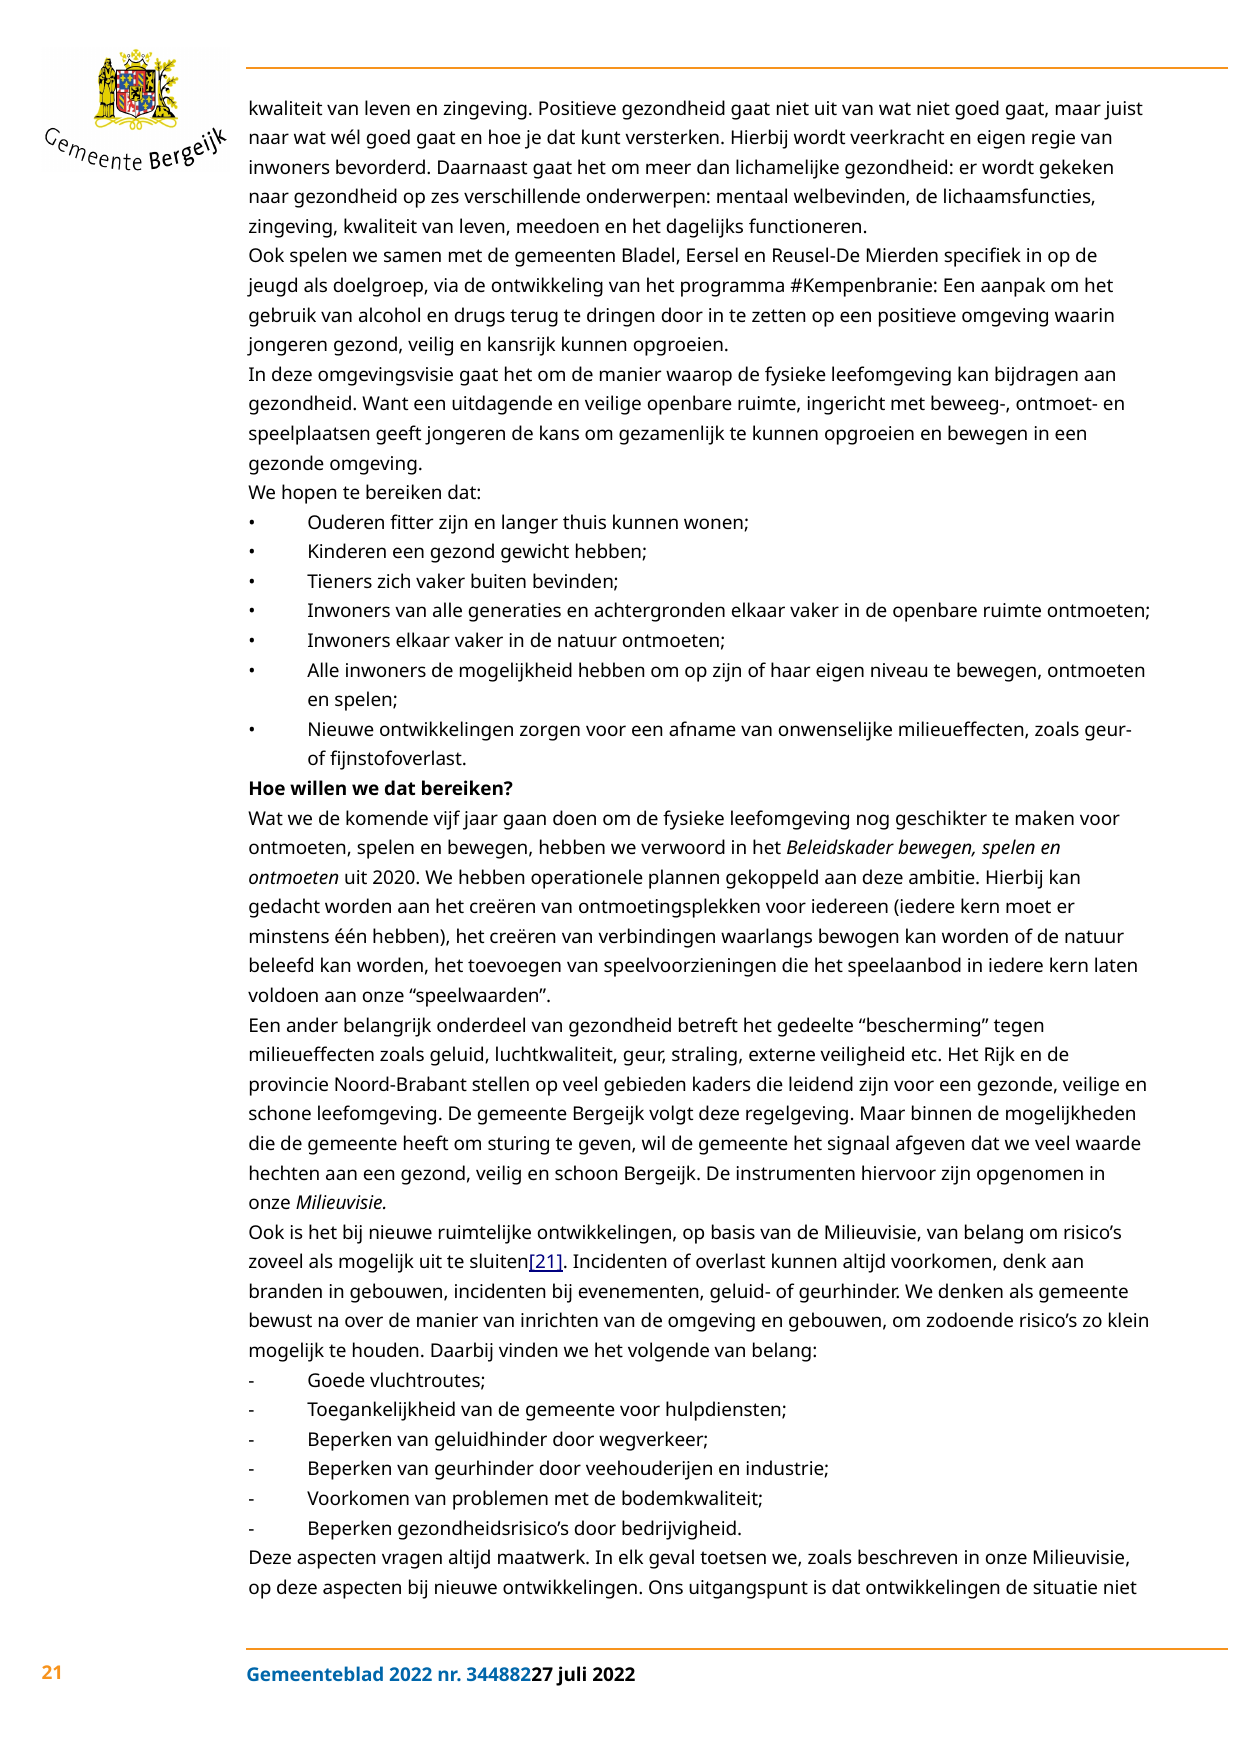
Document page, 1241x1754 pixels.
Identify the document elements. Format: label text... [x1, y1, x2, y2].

list Beperken van geluidhinder door wegverkeer; [248, 1426, 1152, 1452]
list Inwoners van alle generaties en achtergronden elkaar vaker in de openbare ruimte ontmoeten; [248, 598, 1152, 623]
list Alle inwoners de mogelijkheid hebben om op zijn of haar eigen niveau te bewegen, ontmoeten en spelen; [248, 657, 1152, 712]
list Beperken gezondheidsrisico’s door bedrijvigheid. [248, 1515, 1152, 1541]
list Toegankelijkheid van de gemeente voor hulpdiensten; [248, 1396, 1152, 1422]
list Inwoners elkaar vaker in de natuur ontmoeten; [248, 627, 1152, 653]
list Goede vluchtroutes; [248, 1367, 1152, 1393]
list Kinderen een gezond gewicht hebben; [248, 538, 1152, 564]
text Een ander belangrijk onderdeel van gezondheid betreft het gedeelte “bescherming” tegen milieueffecten zoals geluid, luchtkwaliteit, geur, straling, externe veiligheid etc. Het Rijk en de provincie Noord-Brabant stellen op veel gebieden kaders die leidend zijn voor een gezonde, veilige en schone leefomgeving. De gemeente Bergeijk volgt deze regelgeving. Maar binnen de mogelijkheden die de gemeente heeft om sturing te geven, wil de gemeente het signaal afgeven dat we veel waarde hechten aan een gezond, veilig en schoon Bergeijk. De instrumenten hiervoor zijn opgenomen in onze Milieuvisie. [248, 1012, 1152, 1215]
picture [41, 47, 231, 172]
list Tieners zich vaker buiten bevinden; [248, 568, 1152, 594]
text Hoe willen we dat bereiken? [248, 775, 1152, 801]
list Ouderen fitter zijn en langer thuis kunnen wonen; [248, 509, 1152, 535]
text Ook spelen we samen met de gemeenten Bladel, Eersel en Reusel-De Mierden specifiek in op de jeugd als doelgroep, via de ontwikkeling van het programma #Kempenbranie: Een aanpak om het gebruik van alcohol en drugs terug te dringen door in te zetten op een positieve omgeving waarin jongeren gezond, veilig en kansrijk kunnen opgroeien. [248, 243, 1152, 357]
list Beperken van geurhinder door veehouderijen en industrie; [248, 1456, 1152, 1481]
list Voorkomen van problemen met de bodemkwaliteit; [248, 1485, 1152, 1511]
text Ook is het bij nieuwe ruimtelijke ontwikkelingen, op basis van de Milieuvisie, van belang om risico’s zoveel als mogelijk uit te sluiten[21]. Incidenten of overlast kunnen altijd voorkomen, denk aan branden in gebouwen, incidenten bij evenementen, geluid- of geurhinder. We denken als gemeente bewust na over de manier van inrichten van de omgeving en gebouwen, om zodoende risico’s zo klein mogelijk te houden. Daarbij vinden we het volgende van belang: [248, 1219, 1152, 1363]
text We hopen te bereiken dat: [248, 479, 1152, 505]
text Wat we de komende vijf jaar gaan doen om de fysieke leefomgeving nog geschikter te maken voor ontmoeten, spelen en bewegen, hebben we verwoord in het Beleidskader bewegen, spelen en ontmoeten uit 2020. We hebben operationele plannen gekoppeld aan deze ambitie. Hierbij kan gedacht worden aan het creëren van ontmoetingsplekken voor iedereen (iedere kern moet er minstens één hebben), het creëren van verbindingen waarlangs bewogen kan worden of de natuur beleefd kan worden, het toevoegen van speelvoorzieningen die het speelaanbod in iedere kern laten voldoen aan onze “speelwaarden”. [248, 805, 1152, 1008]
text Deze aspecten vragen altijd maatwerk. In elk geval toetsen we, zoals beschreven in onze Milieuvisie, op deze aspecten bij nieuwe ontwikkelingen. Ons uitgangspunt is dat ontwikkelingen de situatie niet [248, 1544, 1152, 1600]
text kwaliteit van leven en zingeving. Positieve gezondheid gaat niet uit van wat niet goed gaat, maar juist naar wat wél goed gaat en hoe je dat kunt versterken. Hierbij wordt veerkracht en eigen regie van inwoners bevorderd. Daarnaast gaat het om meer dan lichamelijke gezondheid: er wordt gekeken naar gezondheid op zes verschillende onderwerpen: mentaal welbevinden, de lichaamsfuncties, zingeving, kwaliteit van leven, meedoen en het dagelijks functioneren. [248, 95, 1152, 239]
text In deze omgevingsvisie gaat het om de manier waarop de fysieke leefomgeving kan bijdragen aan gezondheid. Want een uitdagende en veilige openbare ruimte, ingericht met beweeg-, ontmoet- en speelplaatsen geeft jongeren de kans om gezamenlijk te kunnen opgroeien en bewegen in een gezonde omgeving. [248, 361, 1152, 476]
list Nieuwe ontwikkelingen zorgen voor een afname van onwenselijke milieueffecten, zoals geur- of fijnstofoverlast. [248, 716, 1152, 771]
